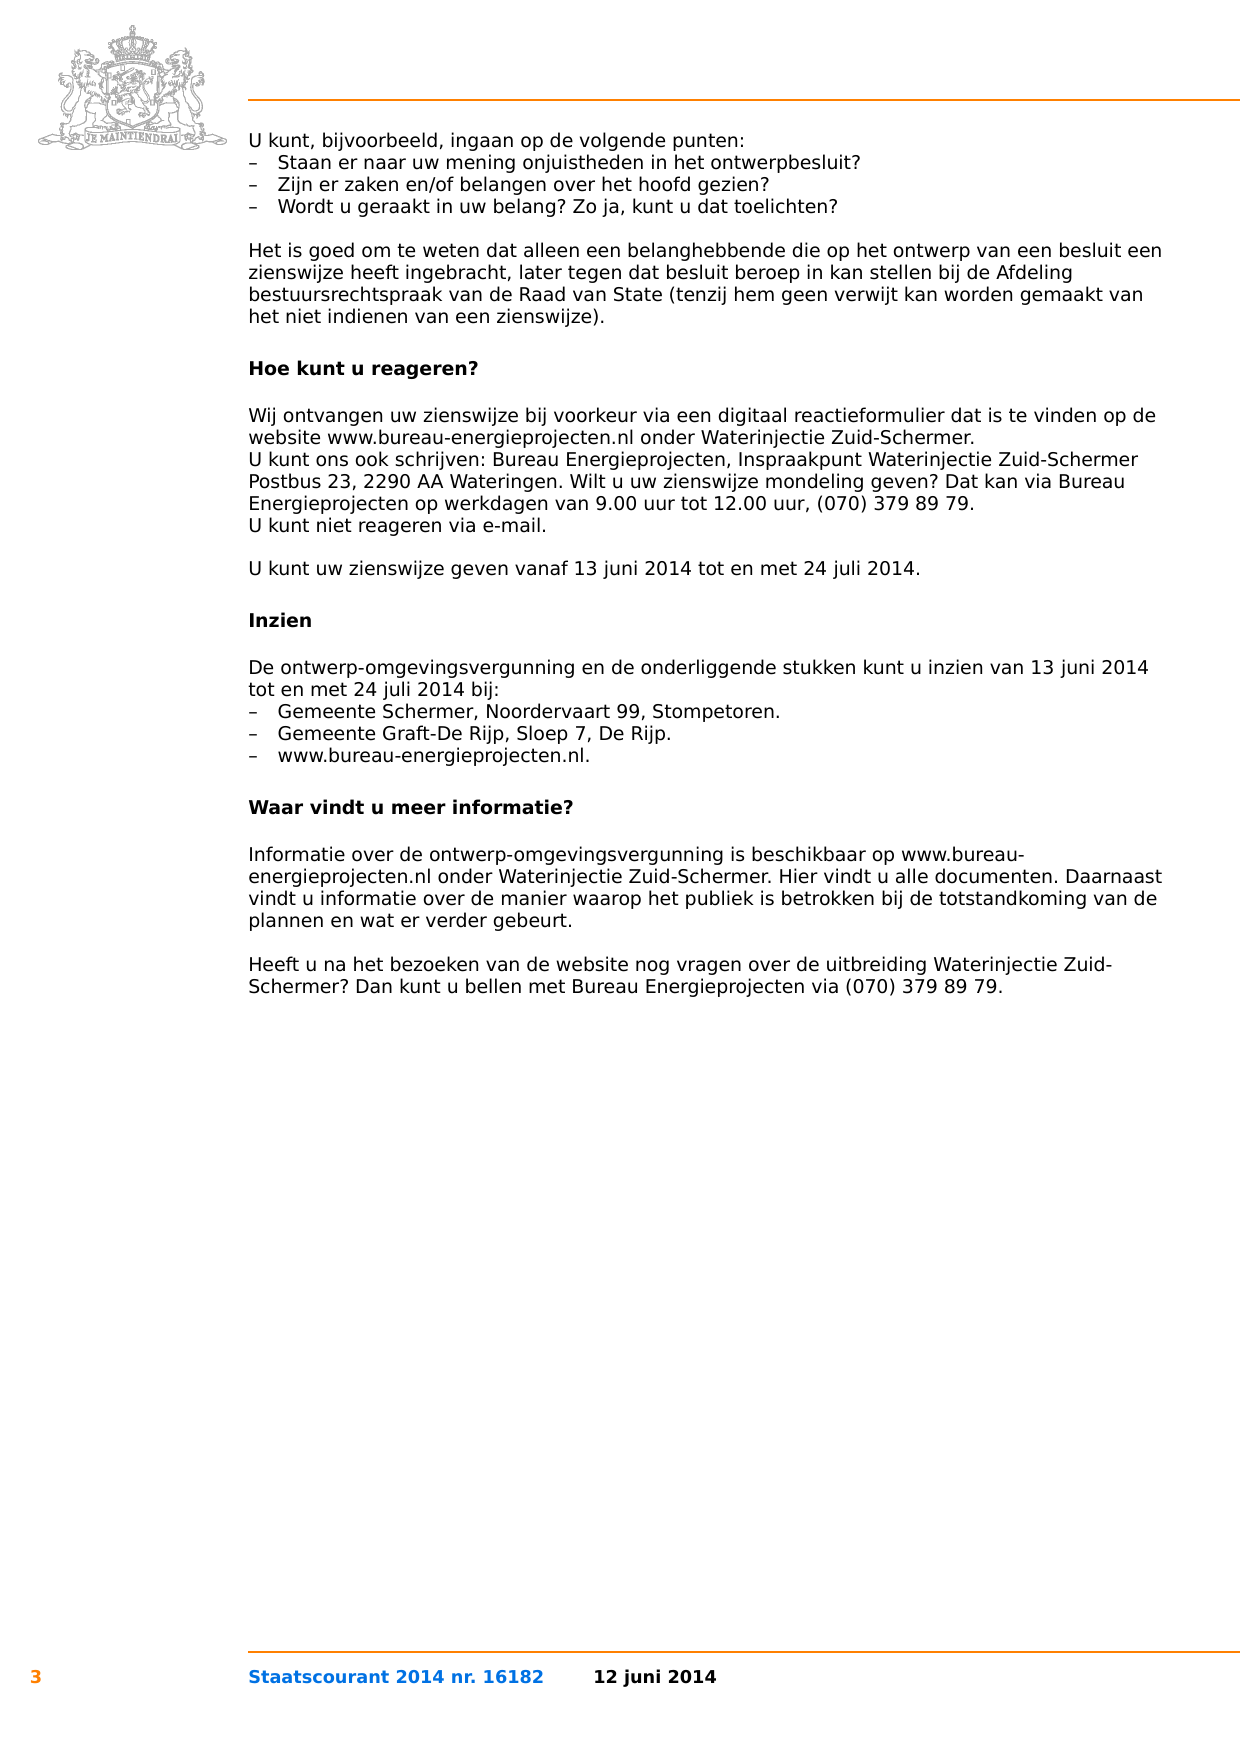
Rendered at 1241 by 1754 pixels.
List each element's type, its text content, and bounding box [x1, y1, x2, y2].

text – Gemeente Graft-De Rijp, Sloep 7, De Rijp. [248, 723, 1163, 745]
text U kunt ons ook schrijven: Bureau Energieprojecten, Inspraakpunt Waterinjectie Zuid-Schermer Postbus 23, 2290 AA Wateringen. Wilt u uw zienswijze mondeling geven? Dat kan via Bureau Energieprojecten op werkdagen van 9.00 uur tot 12.00 uur, (070) 379 89 79. [248, 448, 1163, 514]
subtitle Waar vindt u meer informatie? [248, 797, 1163, 819]
text – Wordt u geraakt in uw belang? Zo ja, kunt u dat toelichten? [248, 196, 1163, 218]
text – www.bureau-energieprojecten.nl. [248, 745, 1163, 767]
picture [38, 25, 227, 150]
text U kunt niet reageren via e-mail. [248, 514, 1163, 536]
subtitle Inzien [248, 610, 1163, 632]
subtitle Hoe kunt u reageren? [248, 358, 1163, 379]
text Het is goed om te weten dat alleen een belanghebbende die op het ontwerp van een besluit een zienswijze heeft ingebracht, later tegen dat besluit beroep in kan stellen bij de Afdeling bestuursrechtspraak van de Raad van State (tenzij hem geen verwijt kan worden gemaakt van het niet indienen van een zienswijze). [248, 240, 1163, 328]
text Wij ontvangen uw zienswijze bij voorkeur via een digitaal reactieformulier dat is te vinden op de website www.bureau-energieprojecten.nl onder Waterinjectie Zuid-Schermer. [248, 404, 1163, 448]
text – Gemeente Schermer, Noordervaart 99, Stompetoren. [248, 701, 1163, 723]
text – Zijn er zaken en/of belangen over het hoofd gezien? [248, 174, 1163, 196]
text U kunt uw zienswijze geven vanaf 13 juni 2014 tot en met 24 juli 2014. [248, 558, 1163, 580]
text U kunt, bijvoorbeeld, ingaan op de volgende punten: [248, 130, 1163, 152]
text De ontwerp-omgevingsvergunning en de onderliggende stukken kunt u inzien van 13 juni 2014 tot en met 24 juli 2014 bij: [248, 657, 1163, 701]
text – Staan er naar uw mening onjuistheden in het ontwerpbesluit? [248, 152, 1163, 174]
text Heeft u na het bezoeken van de website nog vragen over de uitbreiding Waterinjectie Zuid-Schermer? Dan kunt u bellen met Bureau Energieprojecten via (070) 379 89 79. [248, 954, 1163, 998]
text Informatie over de ontwerp-omgevingsvergunning is beschikbaar op www.bureau-energieprojecten.nl onder Waterinjectie Zuid-Schermer. Hier vindt u alle documenten. Daarnaast vindt u informatie over de manier waarop het publiek is betrokken bij de totstandkoming van de plannen en wat er verder gebeurt. [248, 844, 1163, 932]
